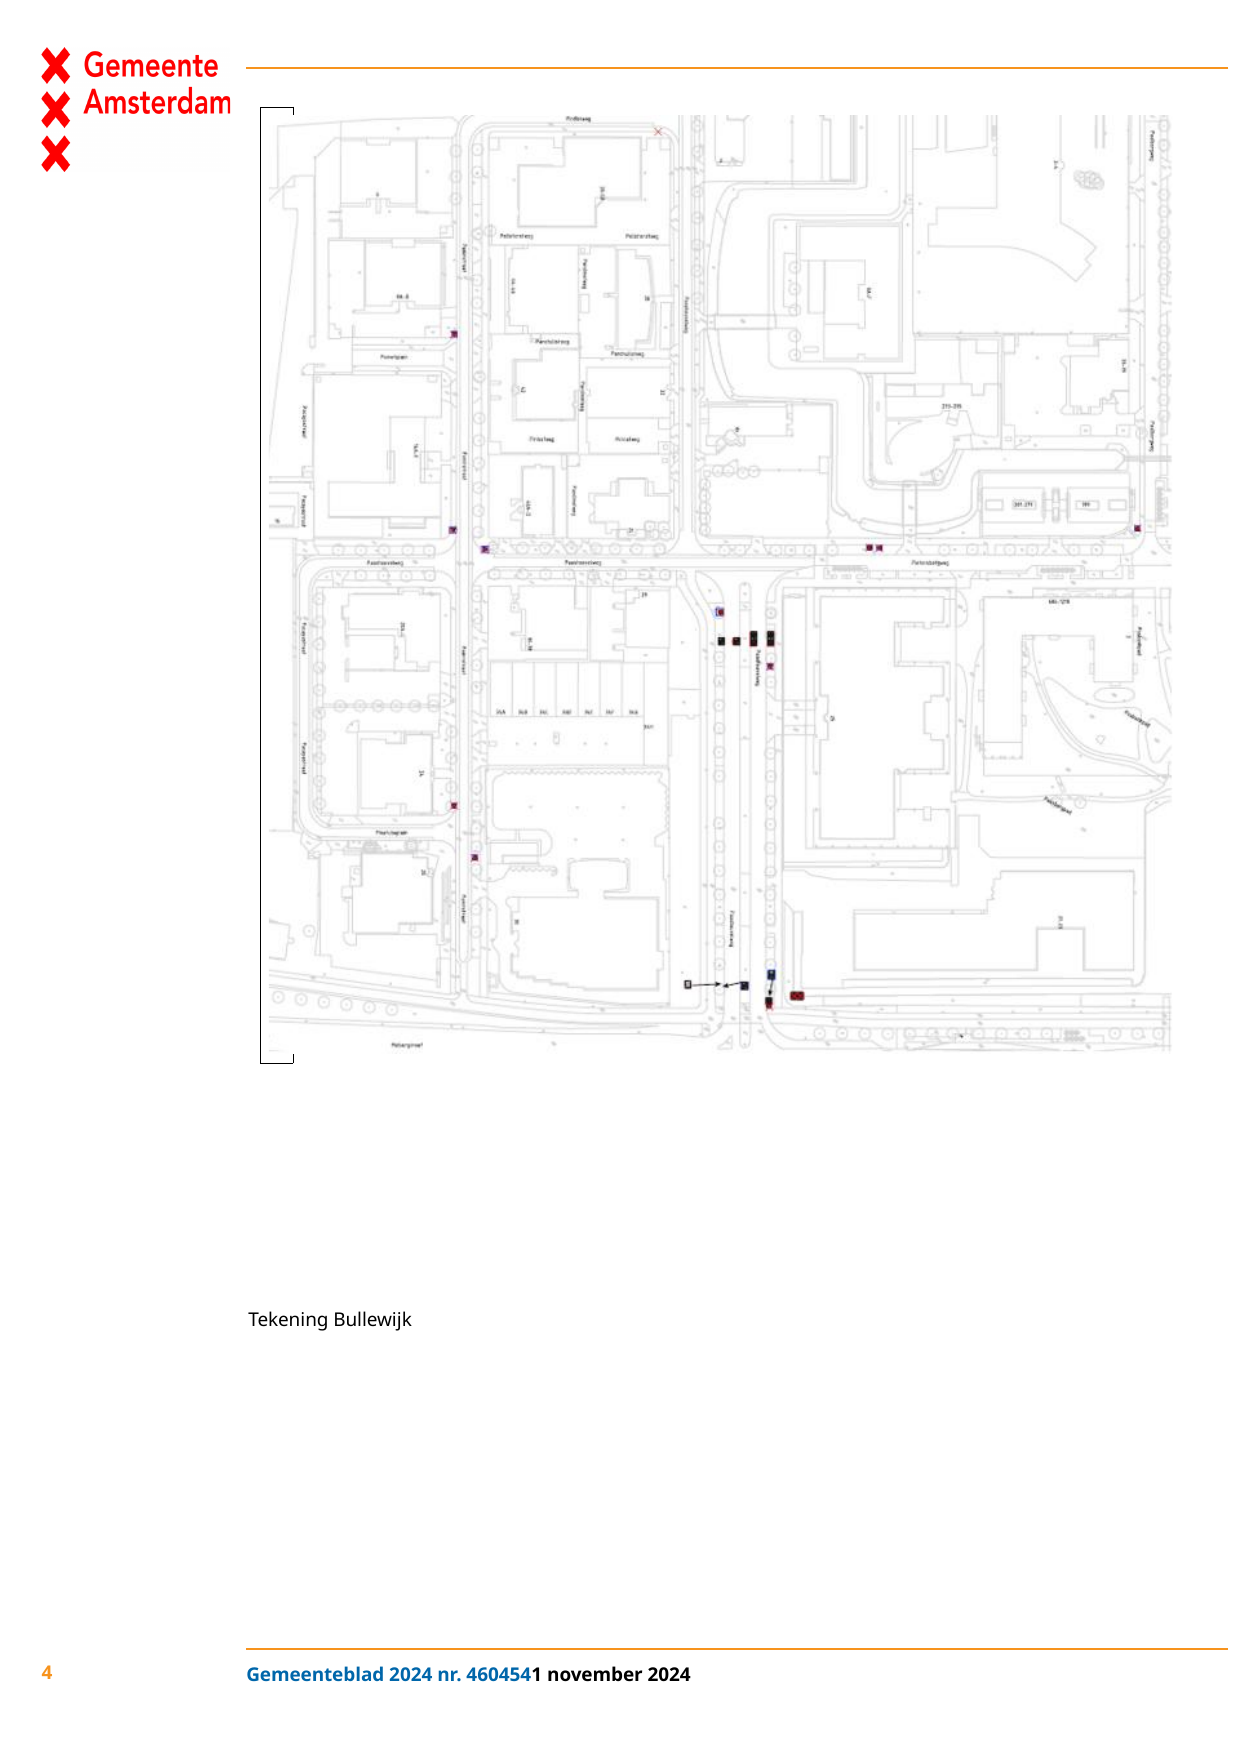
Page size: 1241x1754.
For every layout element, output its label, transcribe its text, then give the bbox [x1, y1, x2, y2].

picture [41, 47, 231, 172]
text Tekening Bullewijk [248, 1307, 1152, 1332]
picture [268, 115, 1173, 1054]
